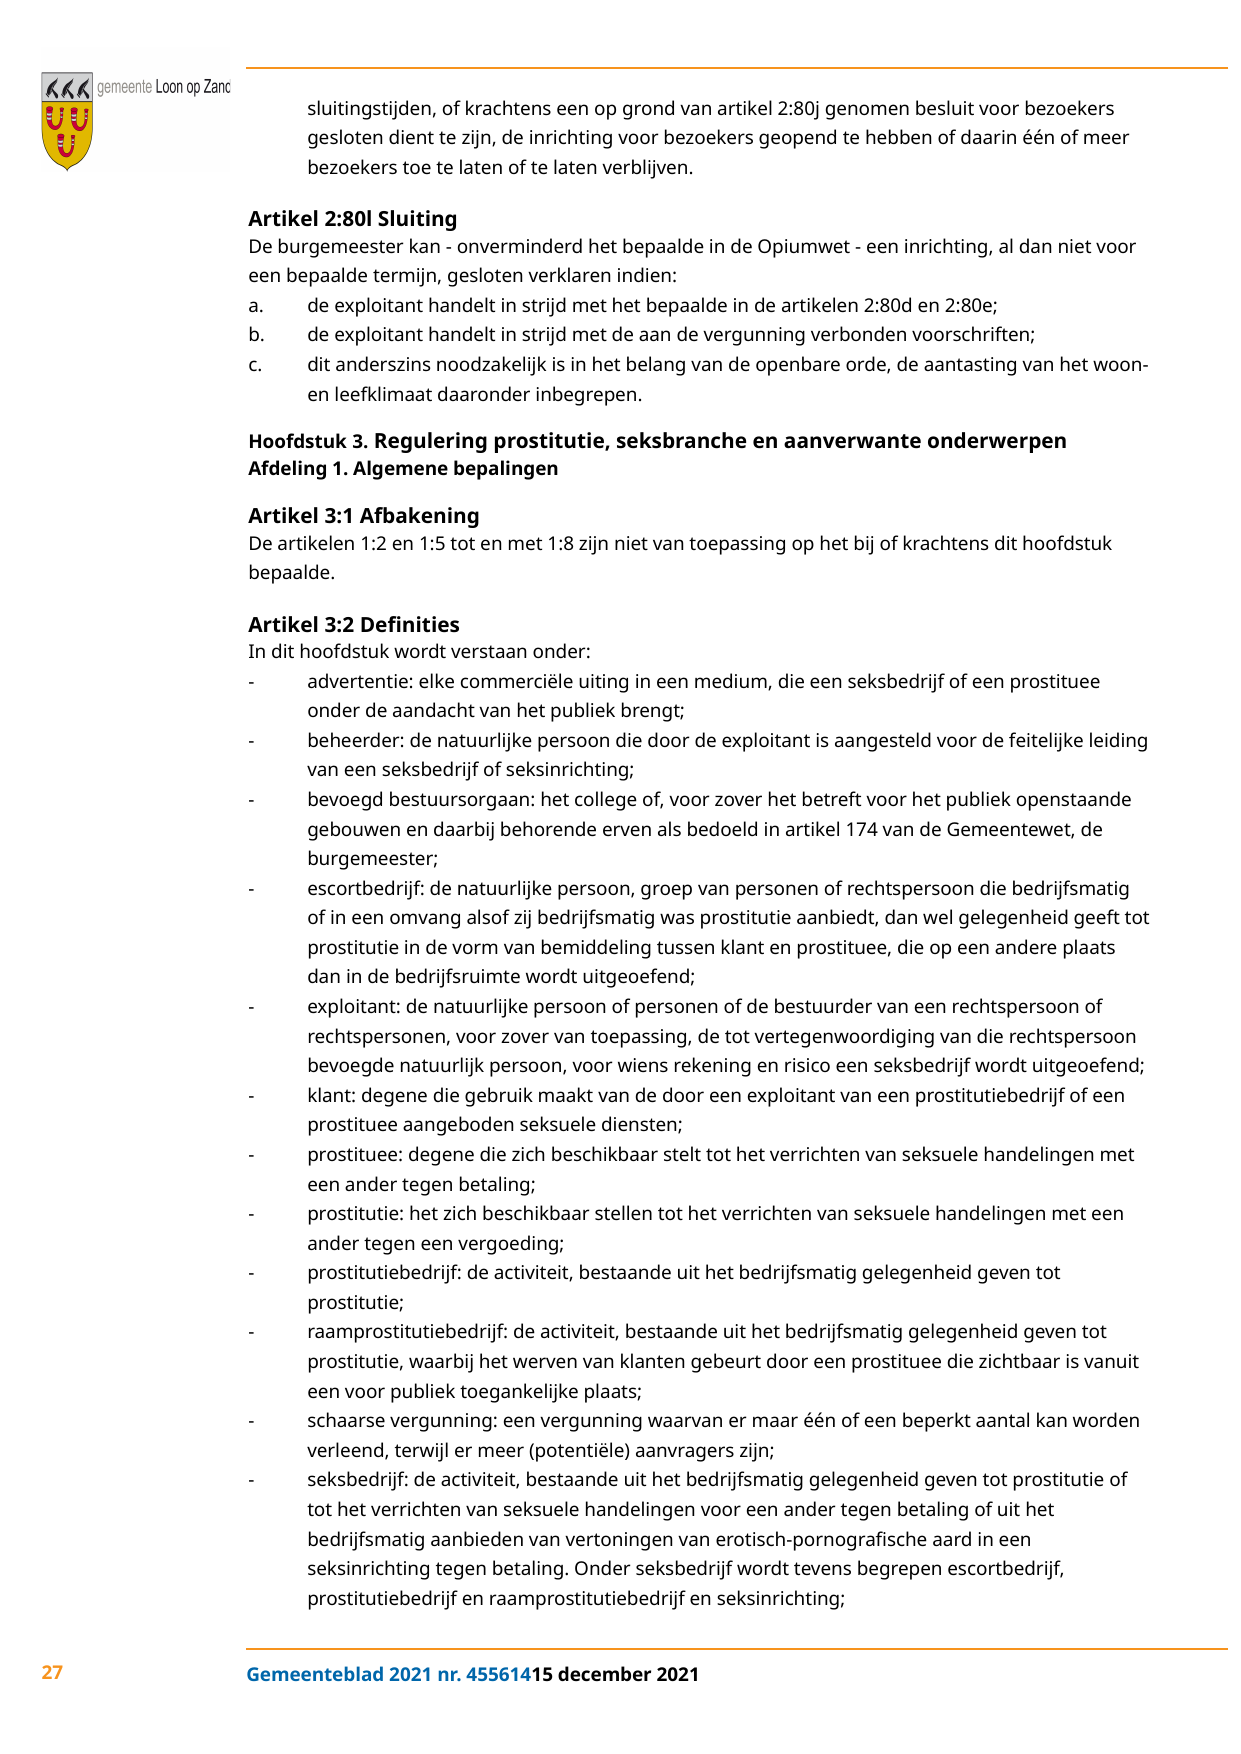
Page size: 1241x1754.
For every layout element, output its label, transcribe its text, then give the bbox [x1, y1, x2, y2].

picture [41, 47, 231, 172]
text Artikel 3:2 Definities [248, 610, 1152, 638]
text In dit hoofdstuk wordt verstaan onder: [248, 638, 1152, 664]
text Afdeling 1. Algemene bepalingen [248, 455, 1152, 481]
text Hoofdstuk 3. Regulering prostitutie, seksbranche en aanverwante onderwerpen [248, 426, 1152, 455]
list prostitutiebedrijf: de activiteit, bestaande uit het bedrijfsmatig gelegenheid geven tot prostitutie; [248, 1259, 1152, 1315]
list raamprostitutiebedrijf: de activiteit, bestaande uit het bedrijfsmatig gelegenheid geven tot prostitutie, waarbij het werven van klanten gebeurt door een prostituee die zichtbaar is vanuit een voor publiek toegankelijke plaats; [248, 1319, 1152, 1403]
list seksbedrijf: de activiteit, bestaande uit het bedrijfsmatig gelegenheid geven tot prostitutie of tot het verrichten van seksuele handelingen voor een ander tegen betaling of uit het bedrijfsmatig aanbieden van vertoningen van erotisch-pornografische aard in een seksinrichting tegen betaling. Onder seksbedrijf wordt tevens begrepen escortbedrijf, prostitutiebedrijf en raamprostitutiebedrijf en seksinrichting; [248, 1467, 1152, 1611]
list de exploitant handelt in strijd met het bepaalde in de artikelen 2:80d en 2:80e; [248, 292, 1152, 318]
list beheerder: de natuurlijke persoon die door de exploitant is aangesteld voor de feitelijke leiding van een seksbedrijf of seksinrichting; [248, 727, 1152, 782]
list prostituee: degene die zich beschikbaar stelt tot het verrichten van seksuele handelingen met een ander tegen betaling; [248, 1141, 1152, 1196]
list schaarse vergunning: een vergunning waarvan er maar één of een beperkt aantal kan worden verleend, terwijl er meer (potentiële) aanvragers zijn; [248, 1407, 1152, 1463]
text De artikelen 1:2 en 1:5 tot en met 1:8 zijn niet van toepassing op het bij of krachtens dit hoofdstuk bepaalde. [248, 530, 1152, 585]
list prostitutie: het zich beschikbaar stellen tot het verrichten van seksuele handelingen met een ander tegen een vergoeding; [248, 1200, 1152, 1256]
list bevoegd bestuursorgaan: het college of, voor zover het betreft voor het publiek openstaande gebouwen en daarbij behorende erven als bedoeld in artikel 174 van de Gemeentewet, de burgemeester; [248, 786, 1152, 871]
list exploitant: de natuurlijke persoon of personen of de bestuurder van een rechtspersoon of rechtspersonen, voor zover van toepassing, de tot vertegenwoordiging van die rechtspersoon bevoegde natuurlijk persoon, voor wiens rekening en risico een seksbedrijf wordt uitgeoefend; [248, 993, 1152, 1078]
list de exploitant handelt in strijd met de aan de vergunning verbonden voorschriften; [248, 322, 1152, 347]
list escortbedrijf: de natuurlijke persoon, groep van personen of rechtspersoon die bedrijfsmatig of in een omvang alsof zij bedrijfsmatig was prostitutie aanbiedt, dan wel gelegenheid geeft tot prostitutie in de vorm van bemiddeling tussen klant en prostituee, die op een andere plaats dan in de bedrijfsruimte wordt uitgeoefend; [248, 875, 1152, 989]
text Artikel 3:1 Afbakening [248, 501, 1152, 530]
list advertentie: elke commerciële uiting in een medium, die een seksbedrijf of een prostituee onder de aandacht van het publiek brengt; [248, 668, 1152, 723]
list dit anderszins noodzakelijk is in het belang van de openbare orde, de aantasting van het woon- en leefklimaat daaronder inbegrepen. [248, 351, 1152, 406]
text Artikel 2:80l Sluiting [248, 204, 1152, 233]
list sluitingstijden, of krachtens een op grond van artikel 2:80j genomen besluit voor bezoekers gesloten dient te zijn, de inrichting voor bezoekers geopend te hebben of daarin één of meer bezoekers toe te laten of te laten verblijven. [248, 95, 1152, 180]
list klant: degene die gebruik maakt van de door een exploitant van een prostitutiebedrijf of een prostituee aangeboden seksuele diensten; [248, 1082, 1152, 1137]
text De burgemeester kan - onverminderd het bepaalde in de Opiumwet - een inrichting, al dan niet voor een bepaalde termijn, gesloten verklaren indien: [248, 233, 1152, 288]
